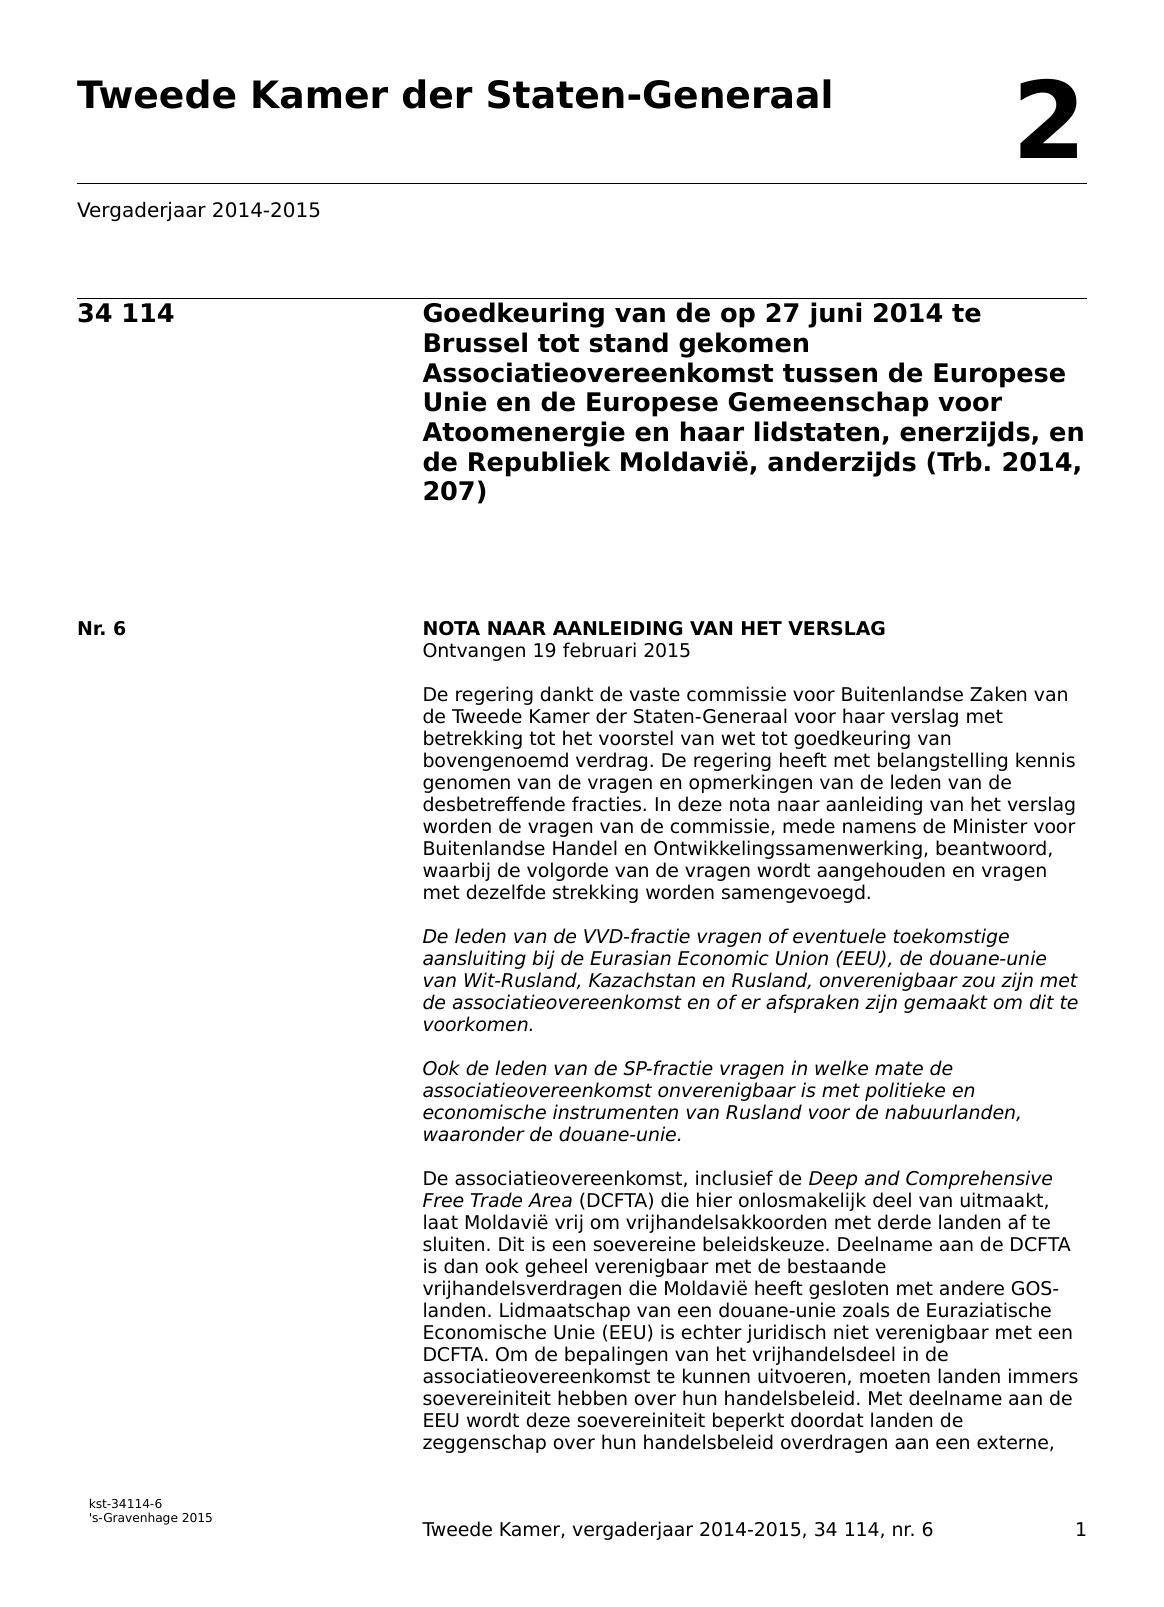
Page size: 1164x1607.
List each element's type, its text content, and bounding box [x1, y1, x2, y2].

table_cell Vergaderjaar 2014-2015 [77, 184, 1087, 298]
table_header 2 [886, 59, 1087, 183]
text De associatieovereenkomst, inclusief de Deep and Comprehensive Free Trade Area (DCFTA) die hier onlosmakelijk deel van uitmaakt, laat Moldavië vrij om vrijhandelsakkoorden met derde landen af te sluiten. Dit is een soevereine beleidskeuze. Deelname aan de DCFTA is dan ook geheel verenigbaar met de bestaande vrijhandelsverdragen die Moldavië heeft gesloten met andere GOS-landen. Lidmaatschap van een douane-unie zoals de Euraziatische Economische Unie (EEU) is echter juridisch niet verenigbaar met een DCFTA. Om de bepalingen van het vrijhandelsdeel in de associatieovereenkomst te kunnen uitvoeren, moeten landen immers soevereiniteit hebben over hun handelsbeleid. Met deelname aan de EEU wordt deze soevereiniteit beperkt doordat landen de zeggenschap over hun handelsbeleid overdragen aan een externe, [422, 1168, 1087, 1454]
text kst-34114-6 [88, 1497, 323, 1511]
text De leden van de VVD-fractie vragen of eventuele toekomstige aansluiting bij de Eurasian Economic Union (EEU), de douane-unie van Wit-Rusland, Kazachstan en Rusland, onverenigbaar zou zijn met de associatieovereenkomst en of er afspraken zijn gemaakt om dit te voorkomen. [422, 926, 1087, 1036]
text 's-Gravenhage 2015 [88, 1511, 323, 1525]
subtitle 34 114 Goedkeuring van de op 27 juni 2014 te Brussel tot stand gekomen Associatieovereenkomst tussen de Europese Unie en de Europese Gemeenschap voor Atoomenergie en haar lidstaten, enerzijds, en de Republiek Moldavië, anderzijds (Trb. 2014, 207) [77, 299, 1087, 507]
text Ook de leden van de SP-fractie vragen in welke mate de associatieovereenkomst onverenigbaar is met politieke en economische instrumenten van Rusland voor de nabuurlanden, waaronder de douane-unie. [422, 1058, 1087, 1146]
subtitle Nr. 6 NOTA NAAR AANLEIDING VAN HET VERSLAG [77, 618, 1087, 640]
table_header Tweede Kamer der Staten-Generaal [77, 59, 886, 183]
text Ontvangen 19 februari 2015 [422, 640, 1087, 662]
text De regering dankt de vaste commissie voor Buitenlandse Zaken van de Tweede Kamer der Staten-Generaal voor haar verslag met betrekking tot het voorstel van wet tot goedkeuring van bovengenoemd verdrag. De regering heeft met belangstelling kennis genomen van de vragen en opmerkingen van de leden van de desbetreffende fracties. In deze nota naar aanleiding van het verslag worden de vragen van de commissie, mede namens de Minister voor Buitenlandse Handel en Ontwikkelingssamenwerking, beantwoord, waarbij de volgorde van de vragen wordt aangehouden en vragen met dezelfde strekking worden samengevoegd. [422, 684, 1087, 904]
